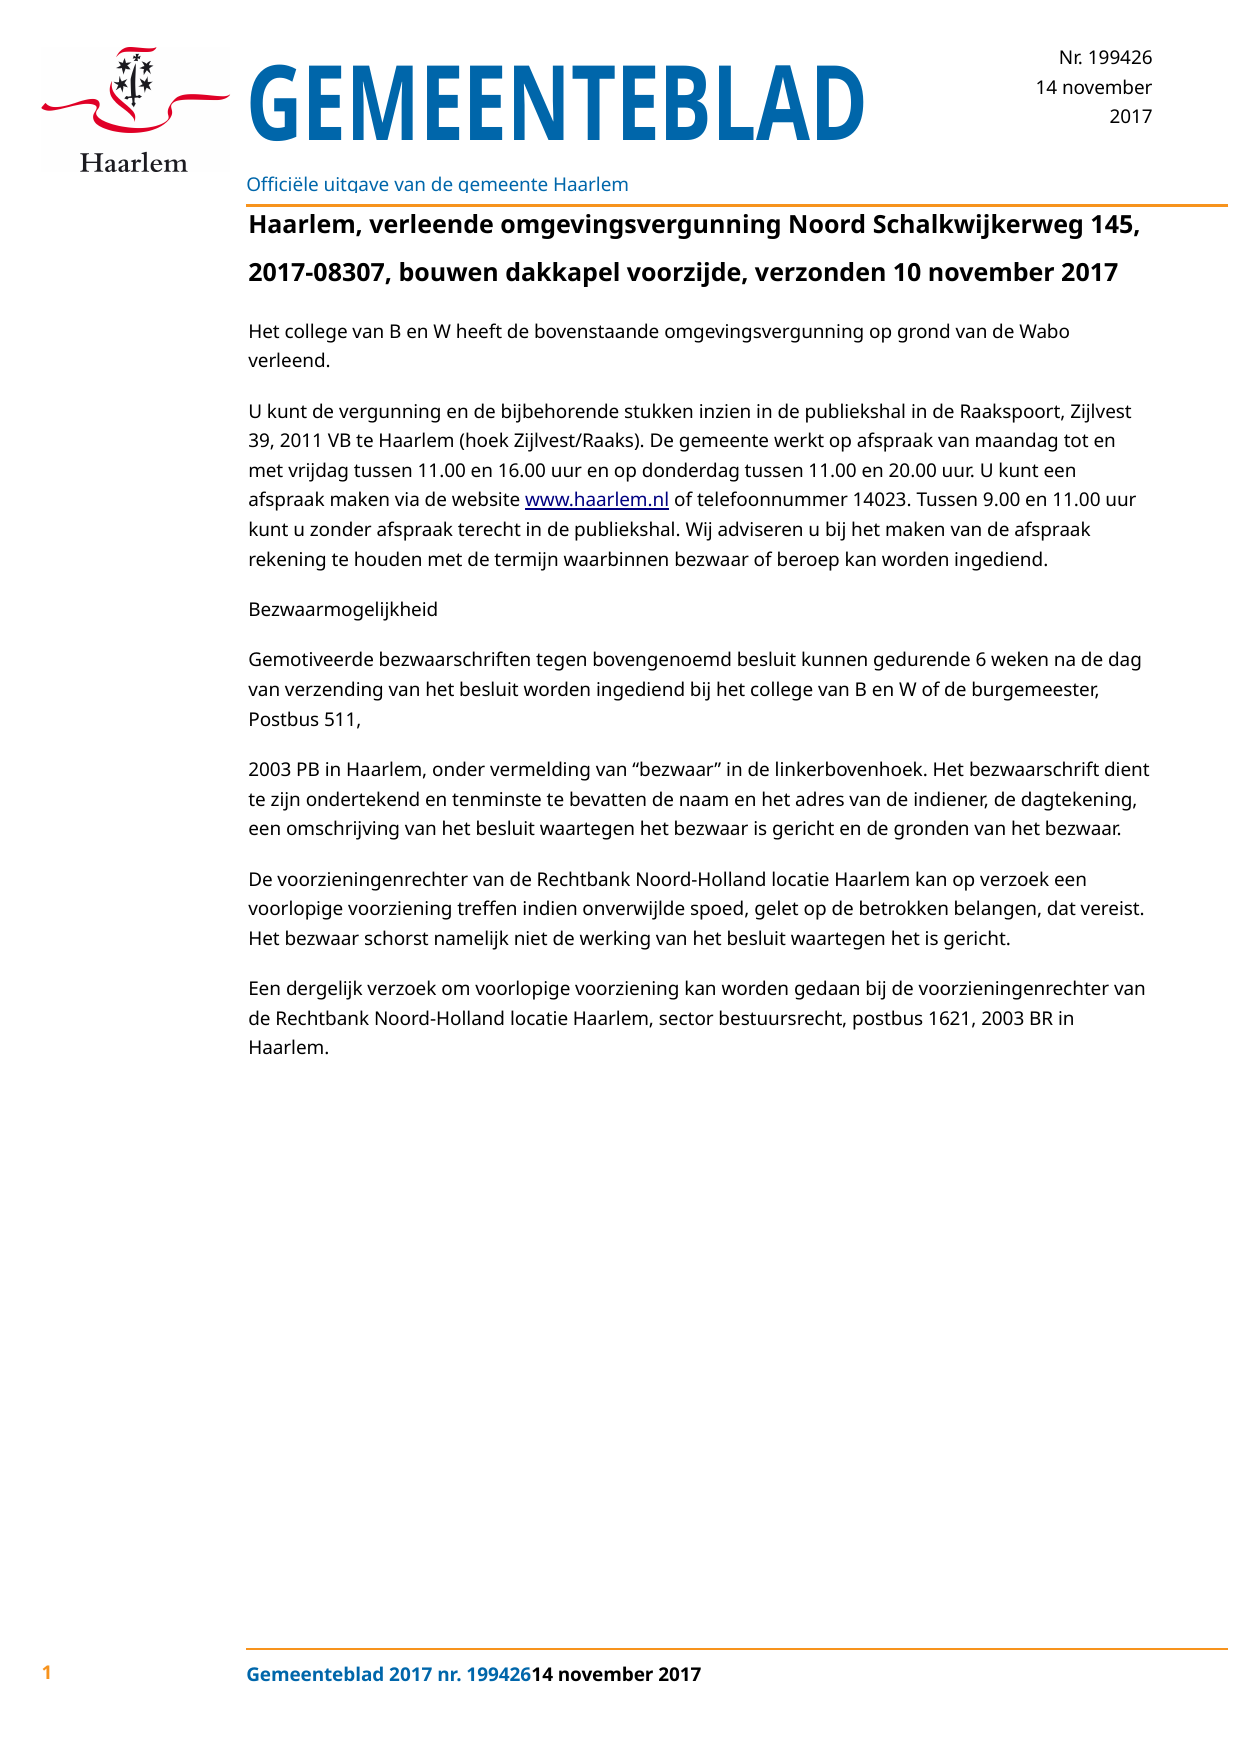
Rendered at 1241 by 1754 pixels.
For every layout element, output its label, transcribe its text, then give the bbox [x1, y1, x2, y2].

picture [41, 47, 231, 172]
text U kunt de vergunning en de bijbehorende stukken inzien in de publiekshal in de Raakspoort, Zijlvest 39, 2011 VB te Haarlem (hoek Zijlvest/Raaks). De gemeente werkt op afspraak van maandag tot en met vrijdag tussen 11.00 en 16.00 uur en op donderdag tussen 11.00 en 20.00 uur. U kunt een afspraak maken via de website www.haarlem.nl of telefoonnummer 14023. Tussen 9.00 en 11.00 uur kunt u zonder afspraak terecht in de publiekshal. Wij adviseren u bij het maken van de afspraak rekening te houden met de termijn waarbinnen bezwaar of beroep kan worden ingediend. [248, 398, 1152, 572]
text Gemotiveerde bezwaarschriften tegen bovengenoemd besluit kunnen gedurende 6 weken na de dag van verzending van het besluit worden ingediend bij het college van B en W of de burgemeester, Postbus 511, [248, 647, 1152, 732]
text Haarlem, verleende omgevingsvergunning Noord Schalkwijkerweg 145, 2017-08307, bouwen dakkapel voorzijde, verzonden 10 november 2017 [248, 207, 1152, 288]
text Bezwaarmogelijkheid [248, 596, 1152, 622]
text Een dergelijk verzoek om voorlopige voorziening kan worden gedaan bij de voorzieningenrechter van de Rechtbank Noord-Holland locatie Haarlem, sector bestuursrecht, postbus 1621, 2003 BR in Haarlem. [248, 975, 1152, 1060]
text De voorzieningenrechter van de Rechtbank Noord-Holland locatie Haarlem kan op verzoek een voorlopige voorziening treffen indien onverwijlde spoed, gelet op de betrokken belangen, dat vereist. Het bezwaar schorst namelijk niet de werking van het besluit waartegen het is gericht. [248, 866, 1152, 951]
text 2003 PB in Haarlem, onder vermelding van “bezwaar” in de linkerbovenhoek. Het bezwaarschrift dient te zijn ondertekend en tenminste te bevatten de naam en het adres van de indiener, de dagtekening, een omschrijving van het besluit waartegen het bezwaar is gericht en de gronden van het bezwaar. [248, 756, 1152, 841]
text Het college van B en W heeft de bovenstaande omgevingsvergunning op grond van de Wabo verleend. [248, 318, 1152, 373]
